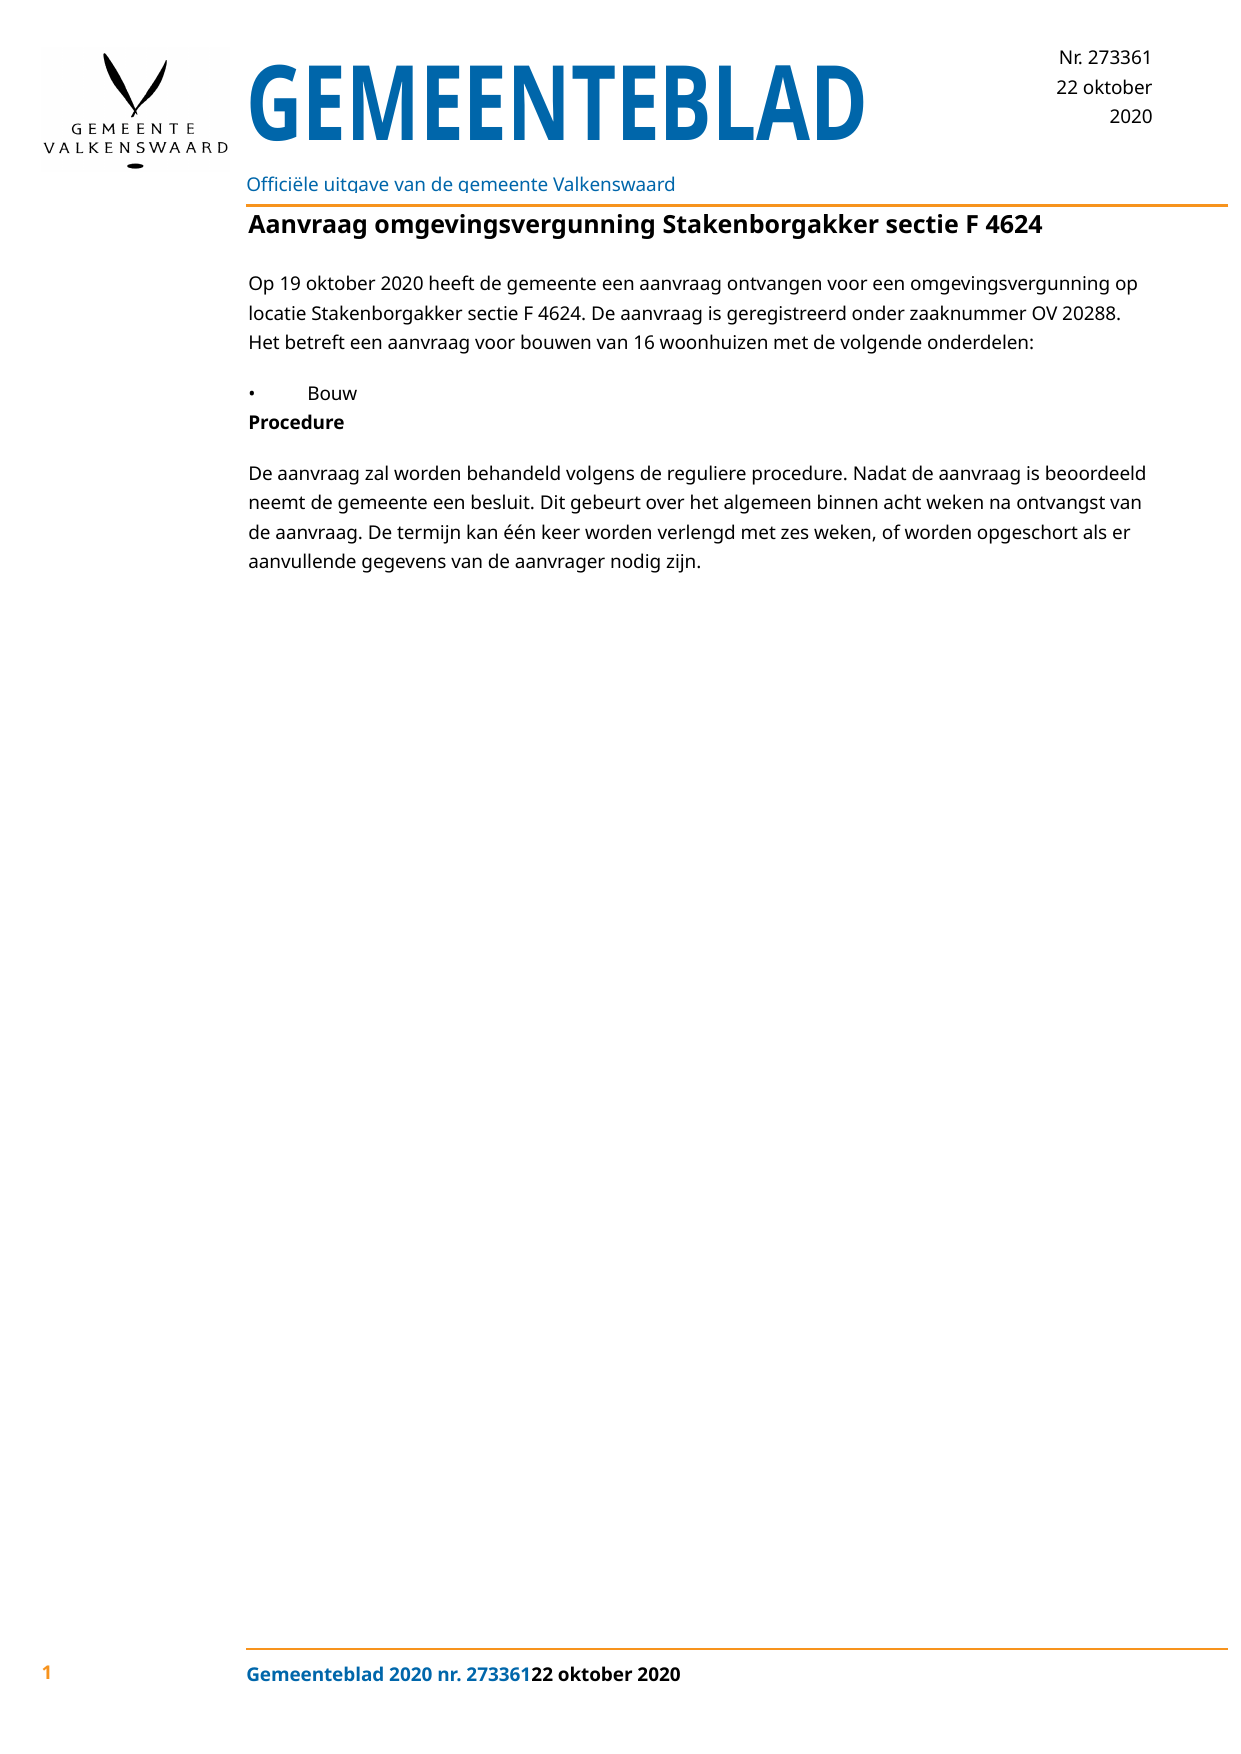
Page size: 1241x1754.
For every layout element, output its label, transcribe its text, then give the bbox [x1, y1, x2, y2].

text Aanvraag omgevingsvergunning Stakenborgakker sectie F 4624 [248, 207, 1152, 241]
text Op 19 oktober 2020 heeft de gemeente een aanvraag ontvangen voor een omgevingsvergunning op locatie Stakenborgakker sectie F 4624. De aanvraag is geregistreerd onder zaaknummer OV 20288. Het betreft een aanvraag voor bouwen van 16 woonhuizen met de volgende onderdelen: [248, 270, 1152, 355]
text Procedure [248, 409, 1152, 435]
list Bouw [248, 380, 1152, 406]
text De aanvraag zal worden behandeld volgens de reguliere procedure. Nadat de aanvraag is beoordeeld neemt de gemeente een besluit. Dit gebeurt over het algemeen binnen acht weken na ontvangst van de aanvraag. De termijn kan één keer worden verlengd met zes weken, of worden opgeschort als er aanvullende gegevens van de aanvrager nodig zijn. [248, 460, 1152, 574]
picture [41, 47, 231, 172]
